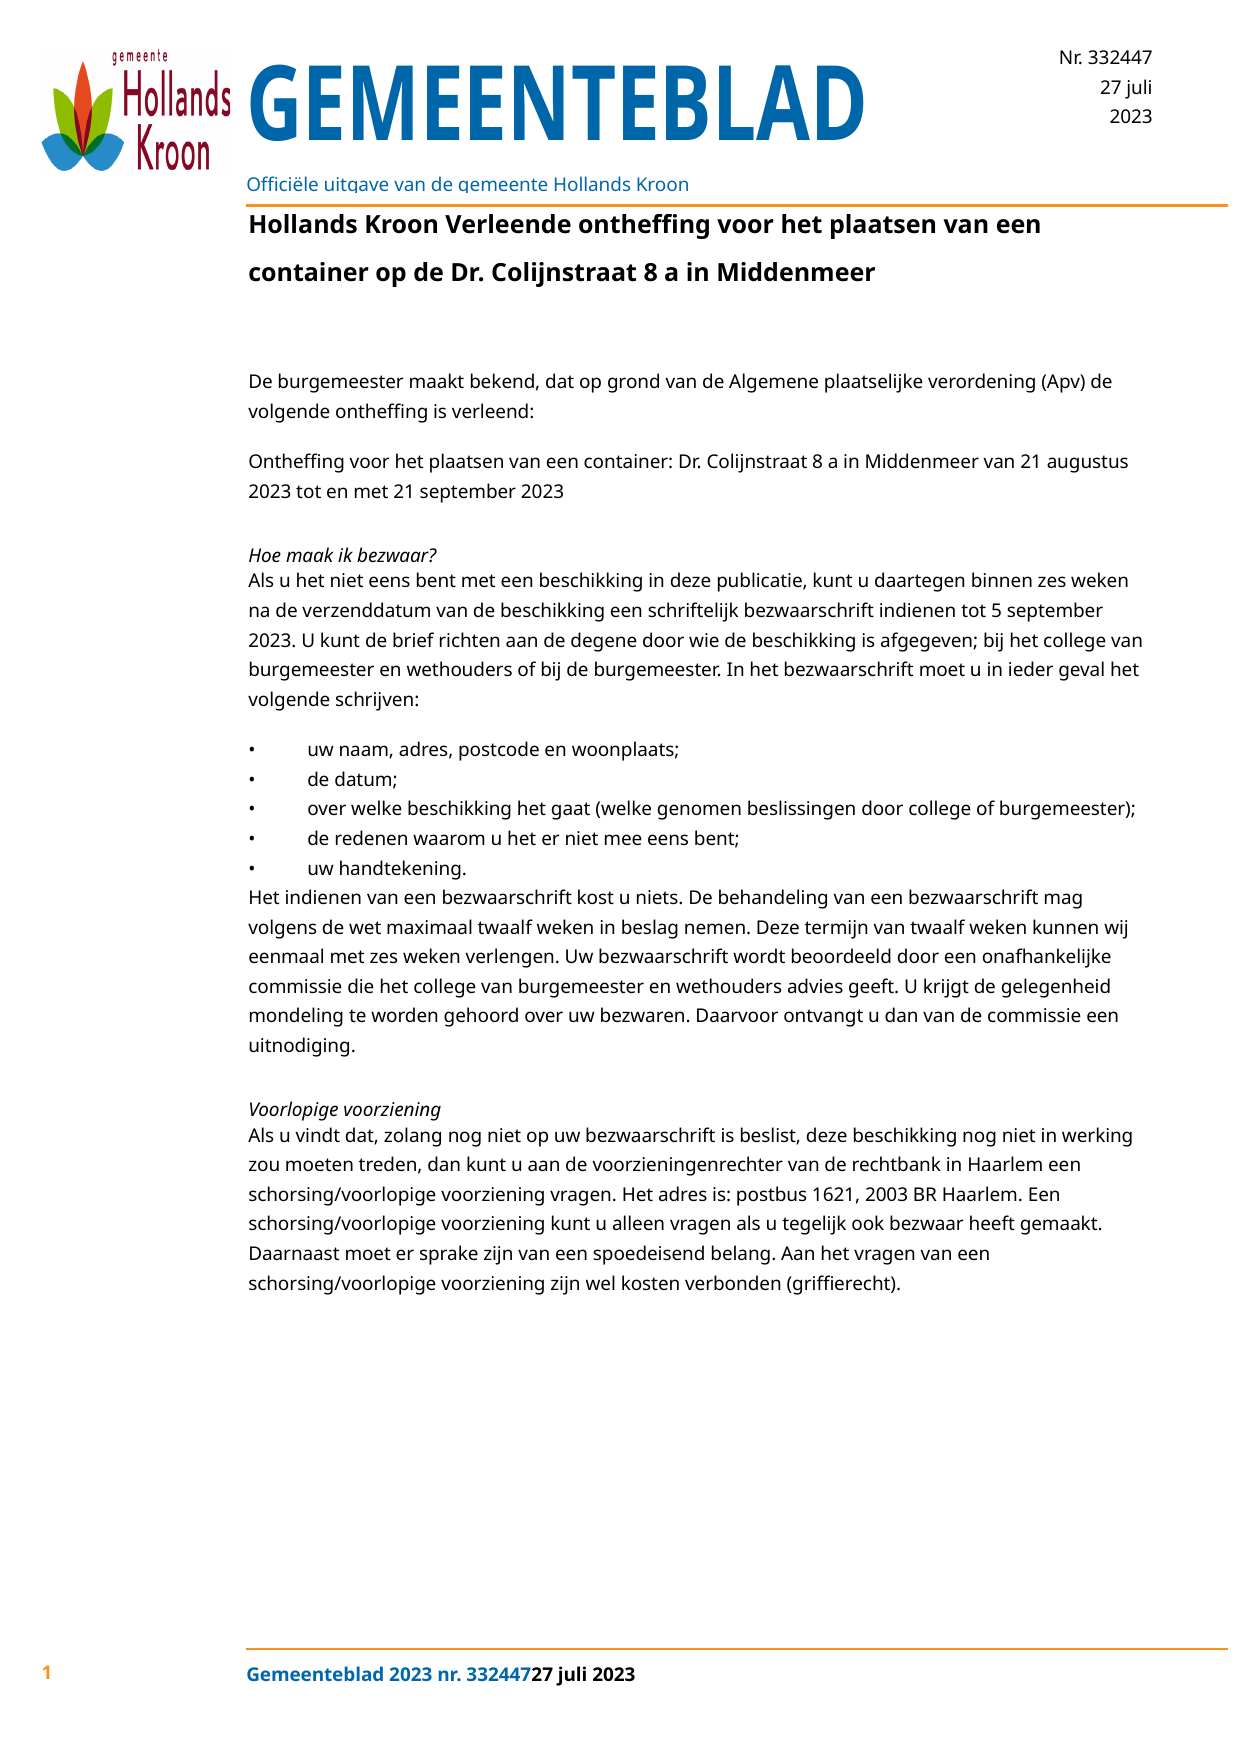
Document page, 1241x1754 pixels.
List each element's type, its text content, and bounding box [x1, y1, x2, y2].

list over welke beschikking het gaat (welke genomen beslissingen door college of burgemeester); [248, 796, 1152, 821]
text Hollands Kroon Verleende ontheffing voor het plaatsen van een container op de Dr. Colijnstraat 8 a in Middenmeer [248, 207, 1152, 288]
list de datum; [248, 766, 1152, 792]
text Als u vindt dat, zolang nog niet op uw bezwaarschrift is beslist, deze beschikking nog niet in werking zou moeten treden, dan kunt u aan de voorzieningenrechter van de rechtbank in Haarlem een schorsing/voorlopige voorziening vragen. Het adres is: postbus 1621, 2003 BR Haarlem. Een schorsing/voorlopige voorziening kunt u alleen vragen als u tegelijk ook bezwaar heeft gemaakt. Daarnaast moet er sprake zijn van een spoedeisend belang. Aan het vragen van een schorsing/voorlopige voorziening zijn wel kosten verbonden (griffierecht). [248, 1122, 1152, 1296]
list de redenen waarom u het er niet mee eens bent; [248, 825, 1152, 851]
text Het indienen van een bezwaarschrift kost u niets. De behandeling van een bezwaarschrift mag volgens de wet maximaal twaalf weken in beslag nemen. Deze termijn van twaalf weken kunnen wij eenmaal met zes weken verlengen. Uw bezwaarschrift wordt beoordeeld door een onafhankelijke commissie die het college van burgemeester en wethouders advies geeft. U krijgt de gelegenheid mondeling te worden gehoord over uw bezwaren. Daarvoor ontvangt u dan van de commissie een uitnodiging. [248, 884, 1152, 1058]
text Als u het niet eens bent met een beschikking in deze publicatie, kunt u daartegen binnen zes weken na de verzenddatum van de beschikking een schriftelijk bezwaarschrift indienen tot 5 september 2023. U kunt de brief richten aan de degene door wie de beschikking is afgegeven; bij het college van burgemeester en wethouders of bij de burgemeester. In het bezwaarschrift moet u in ieder geval het volgende schrijven: [248, 568, 1152, 712]
text Hoe maak ik bezwaar? [248, 542, 1152, 568]
text Voorlopige voorziening [248, 1096, 1152, 1122]
text Ontheffing voor het plaatsen van een container: Dr. Colijnstraat 8 a in Middenmeer van 21 augustus 2023 tot en met 21 september 2023 [248, 448, 1152, 504]
text De burgemeester maakt bekend, dat op grond van de Algemene plaatselijke verordening (Apv) de volgende ontheffing is verleend: [248, 368, 1152, 424]
picture [41, 47, 231, 172]
list uw naam, adres, postcode en woonplaats; [248, 736, 1152, 762]
list uw handtekening. [248, 855, 1152, 880]
